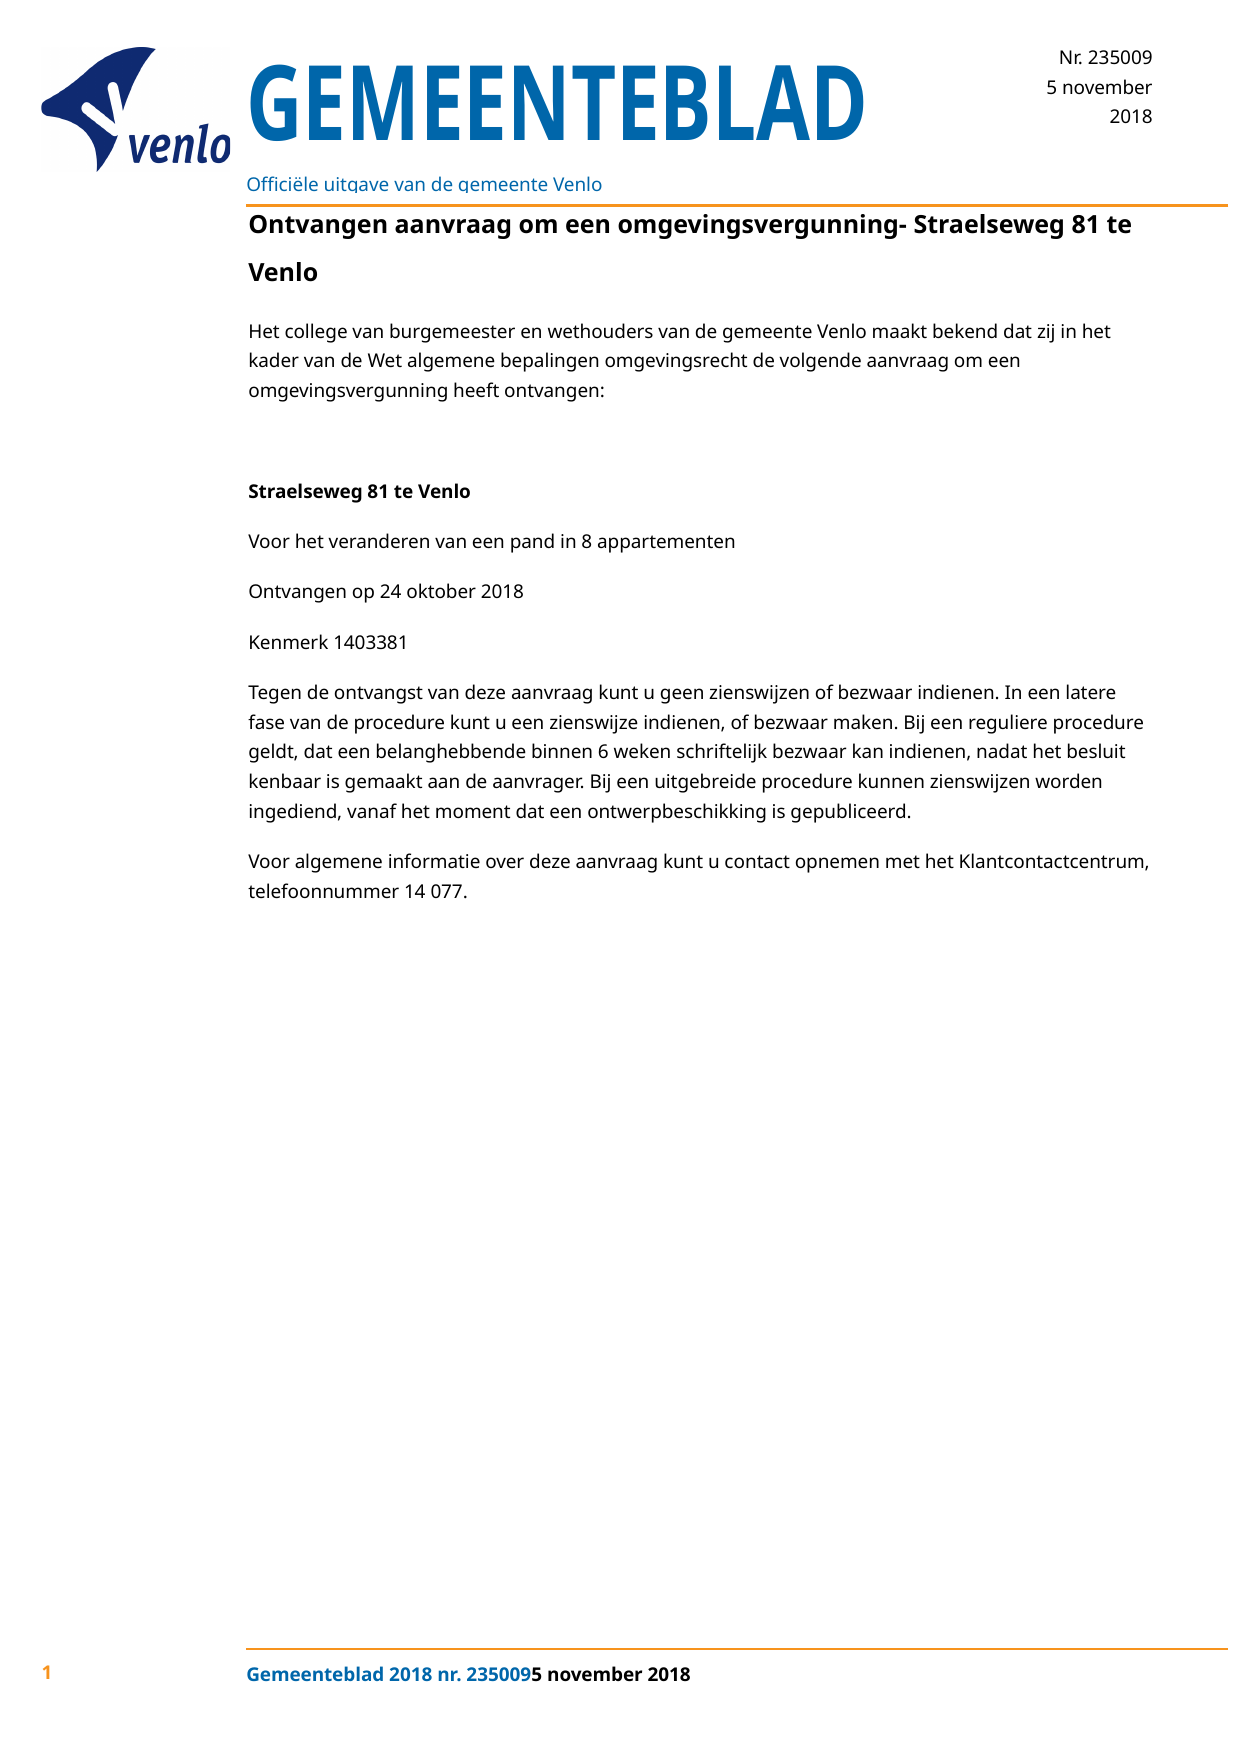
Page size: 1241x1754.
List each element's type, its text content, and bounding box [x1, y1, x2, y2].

text Tegen de ontvangst van deze aanvraag kunt u geen zienswijzen of bezwaar indienen. In een latere fase van de procedure kunt u een zienswijze indienen, of bezwaar maken. Bij een reguliere procedure geldt, dat een belanghebbende binnen 6 weken schriftelijk bezwaar kan indienen, nadat het besluit kenbaar is gemaakt aan de aanvrager. Bij een uitgebreide procedure kunnen zienswijzen worden ingediend, vanaf het moment dat een ontwerpbeschikking is gepubliceerd. [248, 679, 1152, 824]
text Voor het veranderen van een pand in 8 appartementen [248, 528, 1152, 554]
text Straelseweg 81 te Venlo [248, 478, 1152, 504]
text Voor algemene informatie over deze aanvraag kunt u contact opnemen met het Klantcontactcentrum, telefoonnummer 14 077. [248, 848, 1152, 904]
text Het college van burgemeester en wethouders van de gemeente Venlo maakt bekend dat zij in het kader van de Wet algemene bepalingen omgevingsrecht de volgende aanvraag om een omgevingsvergunning heeft ontvangen: [248, 318, 1152, 403]
text Ontvangen aanvraag om een omgevingsvergunning- Straelseweg 81 te Venlo [248, 207, 1152, 288]
text Ontvangen op 24 oktober 2018 [248, 579, 1152, 604]
picture [41, 47, 231, 172]
text Kenmerk 1403381 [248, 629, 1152, 655]
